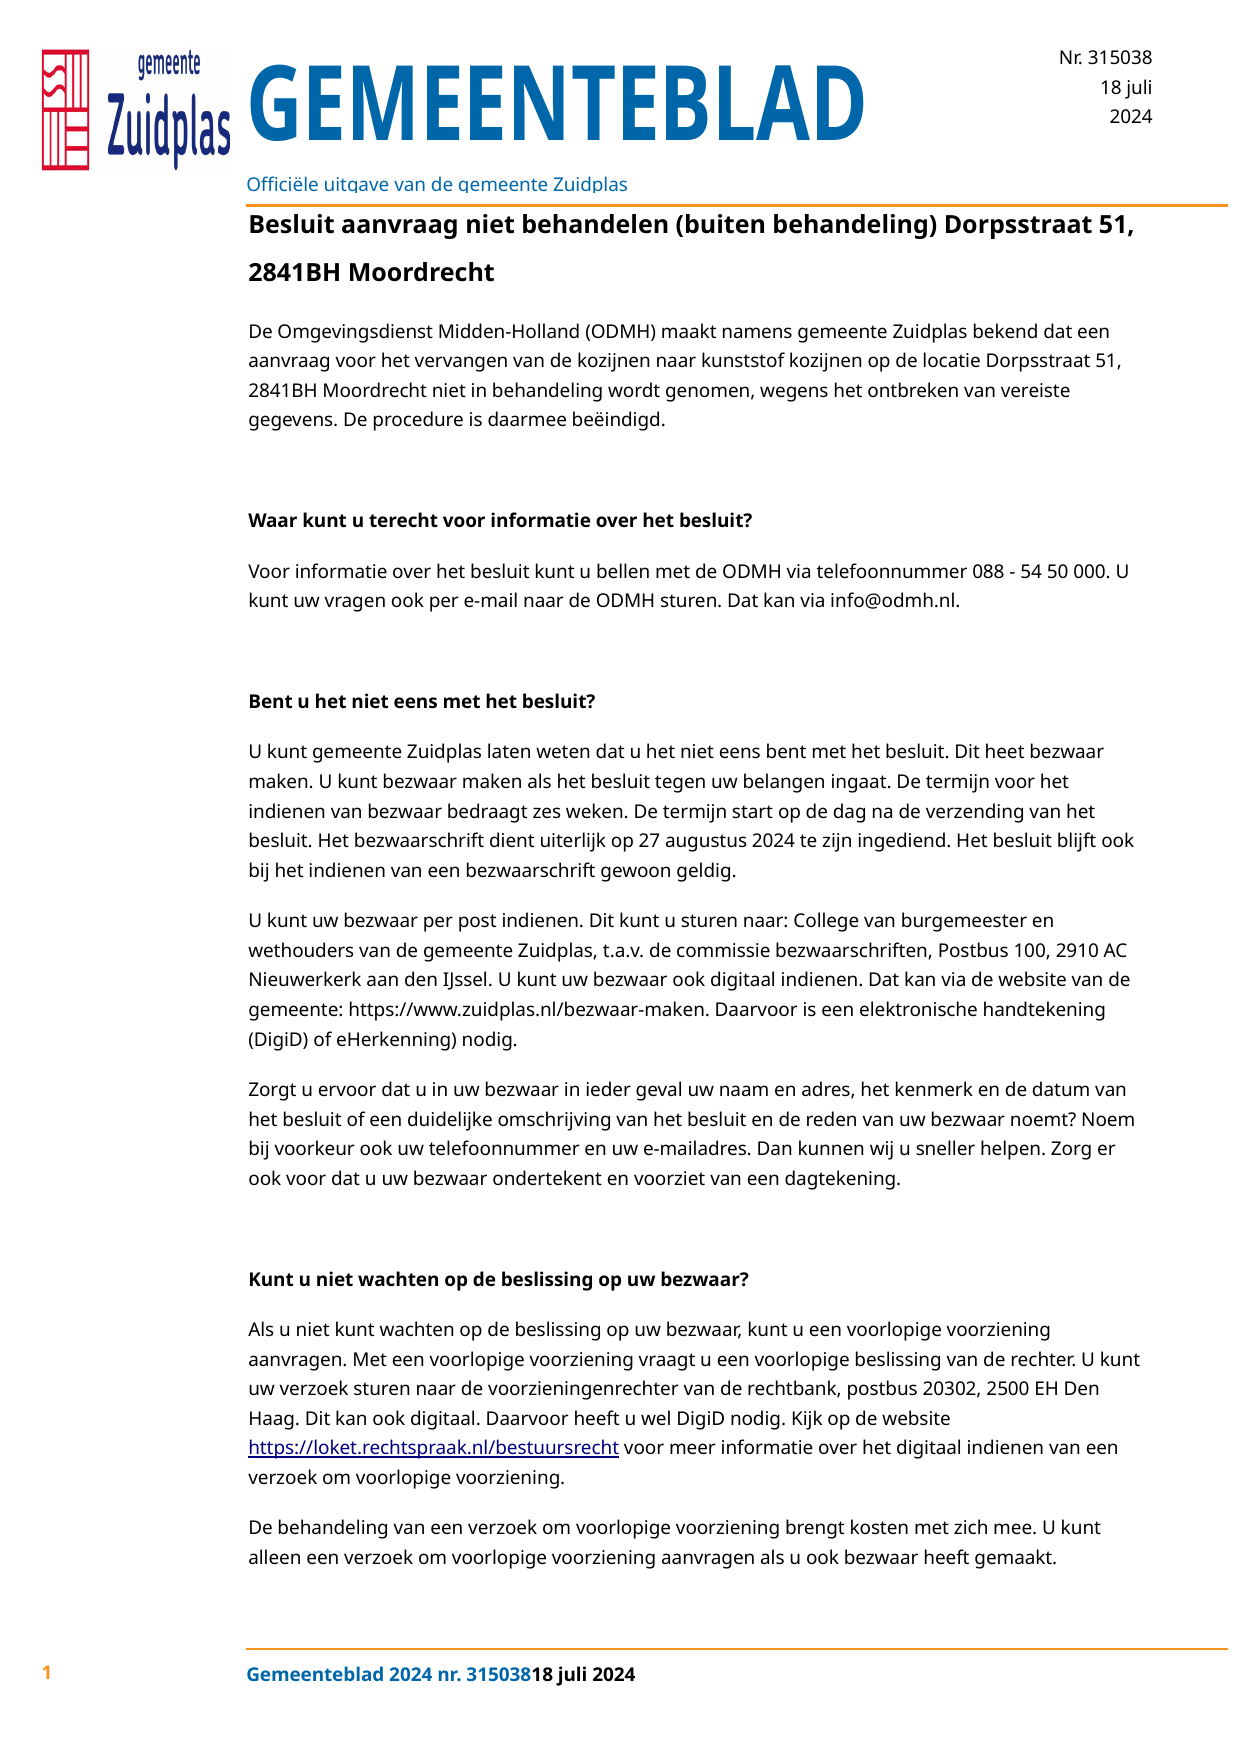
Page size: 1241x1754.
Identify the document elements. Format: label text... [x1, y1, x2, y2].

text De Omgevingsdienst Midden-Holland (ODMH) maakt namens gemeente Zuidplas bekend dat een aanvraag voor het vervangen van de kozijnen naar kunststof kozijnen op de locatie Dorpsstraat 51, 2841BH Moordrecht niet in behandeling wordt genomen, wegens het ontbreken van vereiste gegevens. De procedure is daarmee beëindigd. [248, 318, 1152, 432]
text Zorgt u ervoor dat u in uw bezwaar in ieder geval uw naam en adres, het kenmerk en de datum van het besluit of een duidelijke omschrijving van het besluit en de reden van uw bezwaar noemt? Noem bij voorkeur ook uw telefoonnummer en uw e-mailadres. Dan kunnen wij u sneller helpen. Zorg er ook voor dat u uw bezwaar ondertekent en voorziet van een dagtekening. [248, 1076, 1152, 1191]
text U kunt gemeente Zuidplas laten weten dat u het niet eens bent met het besluit. Dit heet bezwaar maken. U kunt bezwaar maken als het besluit tegen uw belangen ingaat. De termijn voor het indienen van bezwaar bedraagt zes weken. De termijn start op de dag na de verzending van het besluit. Het bezwaarschrift dient uiterlijk op 27 augustus 2024 te zijn ingediend. Het besluit blijft ook bij het indienen van een bezwaarschrift gewoon geldig. [248, 739, 1152, 883]
text Bent u het niet eens met het besluit? [248, 688, 1152, 714]
picture [41, 47, 231, 172]
text Voor informatie over het besluit kunt u bellen met de ODMH via telefoonnummer 088 - 54 50 000. U kunt uw vragen ook per e-mail naar de ODMH sturen. Dat kan via info@odmh.nl. [248, 558, 1152, 613]
text Waar kunt u terecht voor informatie over het besluit? [248, 507, 1152, 533]
text Kunt u niet wachten op de beslissing op uw bezwaar? [248, 1266, 1152, 1292]
text U kunt uw bezwaar per post indienen. Dit kunt u sturen naar: College van burgemeester en wethouders van de gemeente Zuidplas, t.a.v. de commissie bezwaarschriften, Postbus 100, 2910 AC Nieuwerkerk aan den IJssel. U kunt uw bezwaar ook digitaal indienen. Dat kan via de website van de gemeente: https://www.zuidplas.nl/bezwaar-maken. Daarvoor is een elektronische handtekening (DigiD) of eHerkenning) nodig. [248, 907, 1152, 1052]
text Als u niet kunt wachten op de beslissing op uw bezwaar, kunt u een voorlopige voorziening aanvragen. Met een voorlopige voorziening vraagt u een voorlopige beslissing van de rechter. U kunt uw verzoek sturen naar de voorzieningenrechter van de rechtbank, postbus 20302, 2500 EH Den Haag. Dit kan ook digitaal. Daarvoor heeft u wel DigiD nodig. Kijk op de website https://loket.rechtspraak.nl/bestuursrecht voor meer informatie over het digitaal indienen van een verzoek om voorlopige voorziening. [248, 1316, 1152, 1490]
text Besluit aanvraag niet behandelen (buiten behandeling) Dorpsstraat 51, 2841BH Moordrecht [248, 207, 1152, 288]
text De behandeling van een verzoek om voorlopige voorziening brengt kosten met zich mee. U kunt alleen een verzoek om voorlopige voorziening aanvragen als u ook bezwaar heeft gemaakt. [248, 1514, 1152, 1570]
